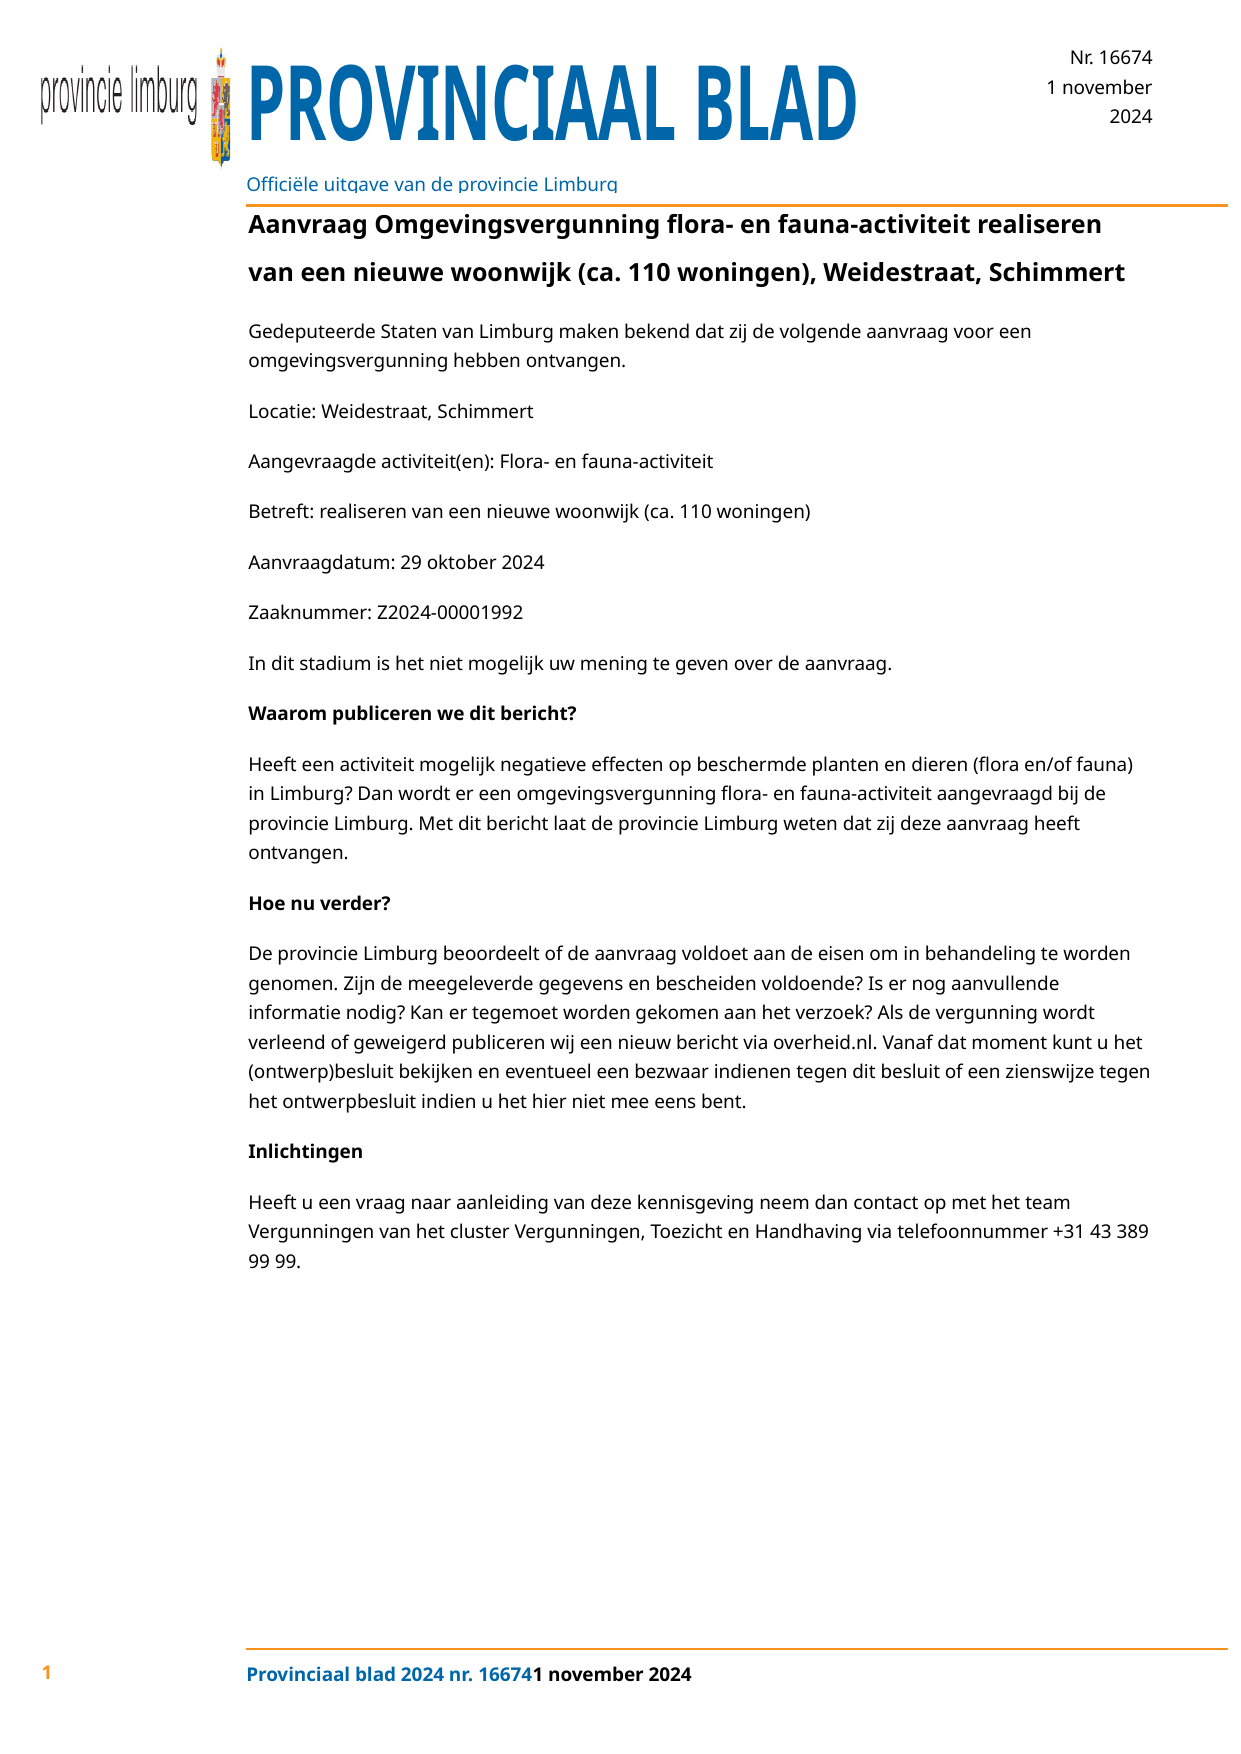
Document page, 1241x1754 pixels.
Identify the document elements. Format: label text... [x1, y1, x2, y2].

text Waarom publiceren we dit bericht? [248, 700, 1152, 726]
text Aanvraagdatum: 29 oktober 2024 [248, 549, 1152, 575]
text Gedeputeerde Staten van Limburg maken bekend dat zij de volgende aanvraag voor een omgevingsvergunning hebben ontvangen. [248, 318, 1152, 373]
text Hoe nu verder? [248, 890, 1152, 916]
text In dit stadium is het niet mogelijk uw mening te geven over de aanvraag. [248, 650, 1152, 676]
text Aangevraagde activiteit(en): Flora- en fauna-activiteit [248, 448, 1152, 474]
text Betreft: realiseren van een nieuwe woonwijk (ca. 110 woningen) [248, 499, 1152, 524]
text De provincie Limburg beoordeelt of de aanvraag voldoet aan de eisen om in behandeling te worden genomen. Zijn de meegeleverde gegevens en bescheiden voldoende? Is er nog aanvullende informatie nodig? Kan er tegemoet worden gekomen aan het verzoek? Als de vergunning wordt verleend of geweigerd publiceren wij een nieuw bericht via overheid.nl. Vanaf dat moment kunt u het (ontwerp)besluit bekijken en eventueel een bezwaar indienen tegen dit besluit of een zienswijze tegen het ontwerpbesluit indien u het hier niet mee eens bent. [248, 940, 1152, 1114]
text Heeft een activiteit mogelijk negatieve effecten op beschermde planten en dieren (flora en/of fauna) in Limburg? Dan wordt er een omgevingsvergunning flora- en fauna-activiteit aangevraagd bij de provincie Limburg. Met dit bericht laat de provincie Limburg weten dat zij deze aanvraag heeft ontvangen. [248, 751, 1152, 865]
text Heeft u een vraag naar aanleiding van deze kennisgeving neem dan contact op met het team Vergunningen van het cluster Vergunningen, Toezicht en Handhaving via telefoonnummer +31 43 389 99 99. [248, 1189, 1152, 1274]
picture [41, 47, 231, 172]
text Inlichtingen [248, 1139, 1152, 1164]
text Zaaknummer: Z2024-00001992 [248, 599, 1152, 625]
text Aanvraag Omgevingsvergunning flora- en fauna-activiteit realiseren van een nieuwe woonwijk (ca. 110 woningen), Weidestraat, Schimmert [248, 207, 1152, 288]
text Locatie: Weidestraat, Schimmert [248, 398, 1152, 424]
